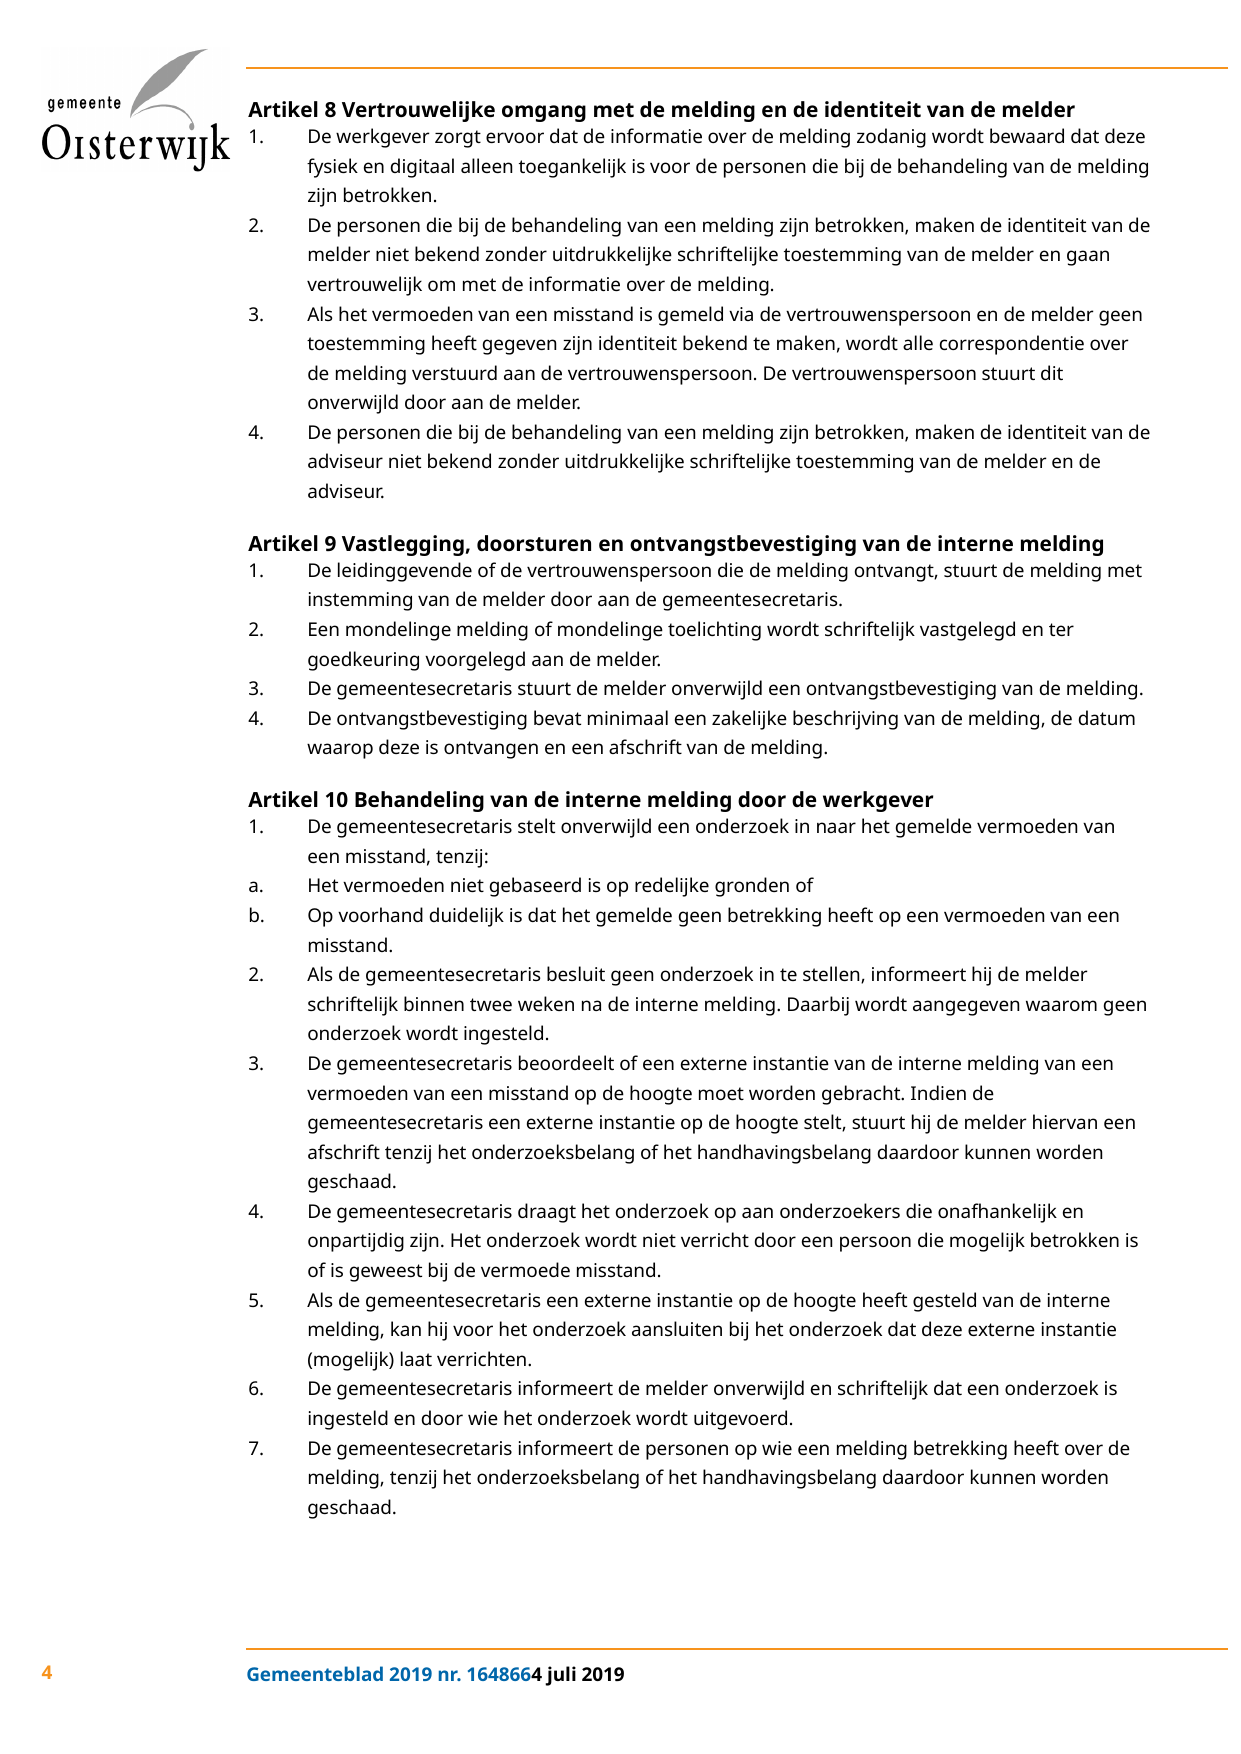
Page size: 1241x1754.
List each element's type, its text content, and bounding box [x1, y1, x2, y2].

list De gemeentesecretaris beoordeelt of een externe instantie van de interne melding van een vermoeden van een misstand op de hoogte moet worden gebracht. Indien de gemeentesecretaris een externe instantie op de hoogte stelt, stuurt hij de melder hiervan een afschrift tenzij het onderzoeksbelang of het handhavingsbelang daardoor kunnen worden geschaad. [248, 1050, 1152, 1194]
text Artikel 10 Behandeling van de interne melding door de werkgever [248, 785, 1152, 813]
text Artikel 8 Vertrouwelijke omgang met de melding en de identiteit van de melder [248, 95, 1152, 123]
list Een mondelinge melding of mondelinge toelichting wordt schriftelijk vastgelegd en ter goedkeuring voorgelegd aan de melder. [248, 616, 1152, 672]
list De ontvangstbevestiging bevat minimaal een zakelijke beschrijving van de melding, de datum waarop deze is ontvangen en een afschrift van de melding. [248, 705, 1152, 760]
list De gemeentesecretaris informeert de personen op wie een melding betrekking heeft over de melding, tenzij het onderzoeksbelang of het handhavingsbelang daardoor kunnen worden geschaad. [248, 1435, 1152, 1519]
list De gemeentesecretaris stuurt de melder onverwijld een ontvangstbevestiging van de melding. [248, 675, 1152, 701]
picture [41, 47, 231, 172]
list Als de gemeentesecretaris besluit geen onderzoek in te stellen, informeert hij de melder schriftelijk binnen twee weken na de interne melding. Daarbij wordt aangegeven waarom geen onderzoek wordt ingesteld. [248, 961, 1152, 1046]
list De werkgever zorgt ervoor dat de informatie over de melding zodanig wordt bewaard dat deze fysiek en digitaal alleen toegankelijk is voor de personen die bij de behandeling van de melding zijn betrokken. [248, 123, 1152, 208]
list De gemeentesecretaris draagt het onderzoek op aan onderzoekers die onafhankelijk en onpartijdig zijn. Het onderzoek wordt niet verricht door een persoon die mogelijk betrokken is of is geweest bij de vermoede misstand. [248, 1198, 1152, 1283]
list De gemeentesecretaris informeert de melder onverwijld en schriftelijk dat een onderzoek is ingesteld en door wie het onderzoek wordt uitgevoerd. [248, 1376, 1152, 1431]
list Op voorhand duidelijk is dat het gemelde geen betrekking heeft op een vermoeden van een misstand. [248, 902, 1152, 957]
list Als de gemeentesecretaris een externe instantie op de hoogte heeft gesteld van de interne melding, kan hij voor het onderzoek aansluiten bij het onderzoek dat deze externe instantie (mogelijk) laat verrichten. [248, 1287, 1152, 1372]
list Als het vermoeden van een misstand is gemeld via de vertrouwenspersoon en de melder geen toestemming heeft gegeven zijn identiteit bekend te maken, wordt alle correspondentie over de melding verstuurd aan de vertrouwenspersoon. De vertrouwenspersoon stuurt dit onverwijld door aan de melder. [248, 301, 1152, 415]
list Het vermoeden niet gebaseerd is op redelijke gronden of [248, 873, 1152, 898]
list De leidinggevende of de vertrouwenspersoon die de melding ontvangt, stuurt de melding met instemming van de melder door aan de gemeentesecretaris. [248, 557, 1152, 612]
list De personen die bij de behandeling van een melding zijn betrokken, maken de identiteit van de melder niet bekend zonder uitdrukkelijke schriftelijke toestemming van de melder en gaan vertrouwelijk om met de informatie over de melding. [248, 212, 1152, 297]
list De gemeentesecretaris stelt onverwijld een onderzoek in naar het gemelde vermoeden van een misstand, tenzij: [248, 813, 1152, 869]
text Artikel 9 Vastlegging, doorsturen en ontvangstbevestiging van de interne melding [248, 529, 1152, 557]
list De personen die bij de behandeling van een melding zijn betrokken, maken de identiteit van de adviseur niet bekend zonder uitdrukkelijke schriftelijke toestemming van de melder en de adviseur. [248, 419, 1152, 504]
